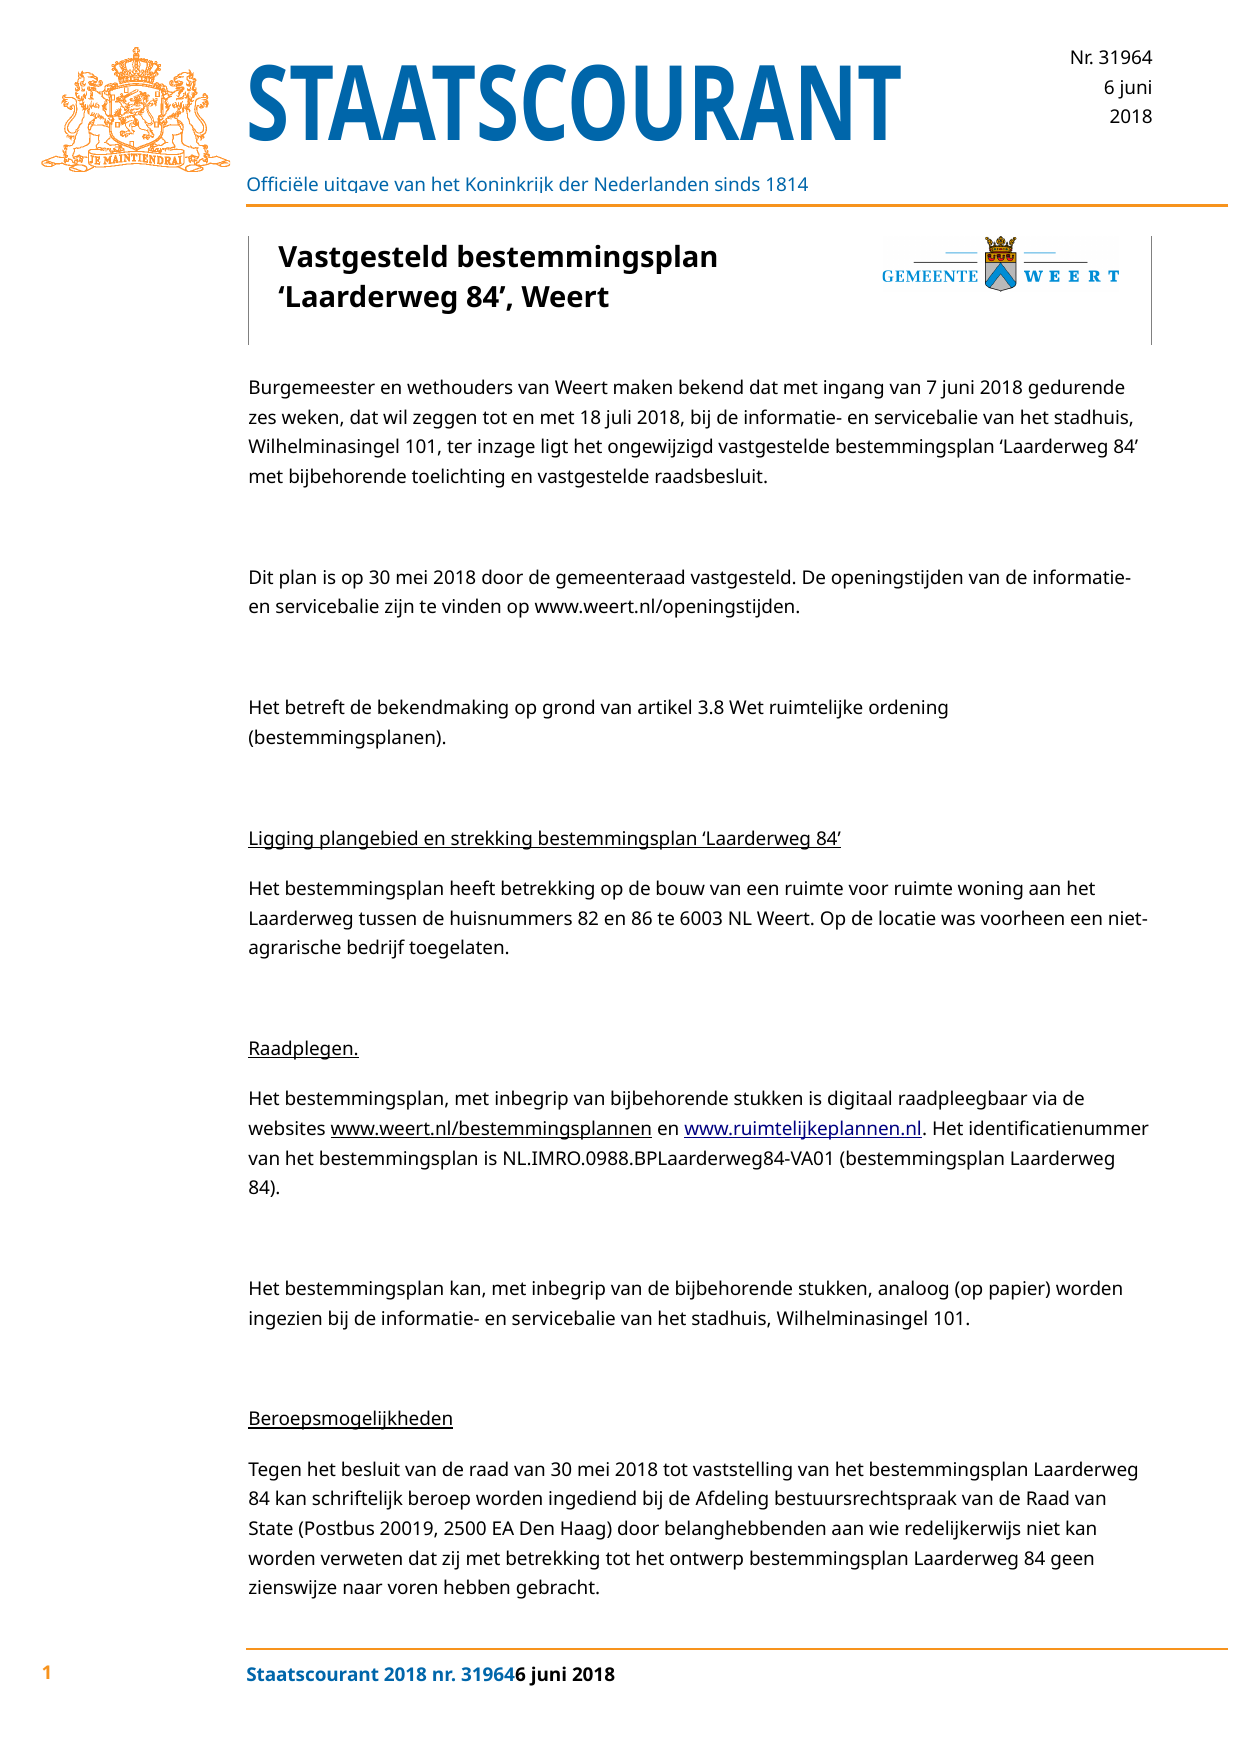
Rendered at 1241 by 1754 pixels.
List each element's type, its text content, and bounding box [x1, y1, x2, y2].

text Burgemeester en wethouders van Weert maken bekend dat met ingang van 7 juni 2018 gedurende zes weken, dat wil zeggen tot en met 18 juli 2018, bij de informatie- en servicebalie van het stadhuis, Wilhelminasingel 101, ter inzage ligt het ongewijzigd vastgestelde bestemmingsplan ‘Laarderweg 84’ met bijbehorende toelichting en vastgestelde raadsbesluit. [248, 374, 1152, 489]
text Beroepsmogelijkheden [248, 1406, 1152, 1431]
text Raadplegen. [248, 1035, 1152, 1061]
table_header Vastgesteld bestemmingsplan ‘Laarderweg 84’, Weert [249, 236, 850, 345]
picture [882, 236, 1119, 292]
text Het bestemmingsplan heeft betrekking op de bouw van een ruimte voor ruimte woning aan het Laarderweg tussen de huisnummers 82 en 86 te 6003 NL Weert. Op de locatie was voorheen een niet-agrarische bedrijf toegelaten. [248, 875, 1152, 960]
picture [41, 47, 231, 172]
text Dit plan is op 30 mei 2018 door de gemeenteraad vastgesteld. De openingstijden van de informatie- en servicebalie zijn te vinden op www.weert.nl/openingstijden. [248, 564, 1152, 619]
text Tegen het besluit van de raad van 30 mei 2018 tot vaststelling van het bestemmingsplan Laarderweg 84 kan schriftelijk beroep worden ingediend bij de Afdeling bestuursrechtspraak van de Raad van State (Postbus 20019, 2500 EA Den Haag) door belanghebbenden aan wie redelijkerwijs niet kan worden verweten dat zij met betrekking tot het ontwerp bestemmingsplan Laarderweg 84 geen zienswijze naar voren hebben gebracht. [248, 1456, 1152, 1600]
text Het bestemmingsplan, met inbegrip van bijbehorende stukken is digitaal raadpleegbaar via de websites www.weert.nl/bestemmingsplannen en www.ruimtelijkeplannen.nl. Het identificatienummer van het bestemmingsplan is NL.IMRO.0988.BPLaarderweg84-VA01 (bestemmingsplan Laarderweg 84). [248, 1086, 1152, 1200]
text Ligging plangebied en strekking bestemmingsplan ‘Laarderweg 84’ [248, 825, 1152, 850]
text Het betreft de bekendmaking op grond van artikel 3.8 Wet ruimtelijke ordening (bestemmingsplanen). [248, 694, 1152, 749]
text Het bestemmingsplan kan, met inbegrip van de bijbehorende stukken, analoog (op papier) worden ingezien bij de informatie- en servicebalie van het stadhuis, Wilhelminasingel 101. [248, 1275, 1152, 1330]
table_header [850, 236, 1151, 345]
